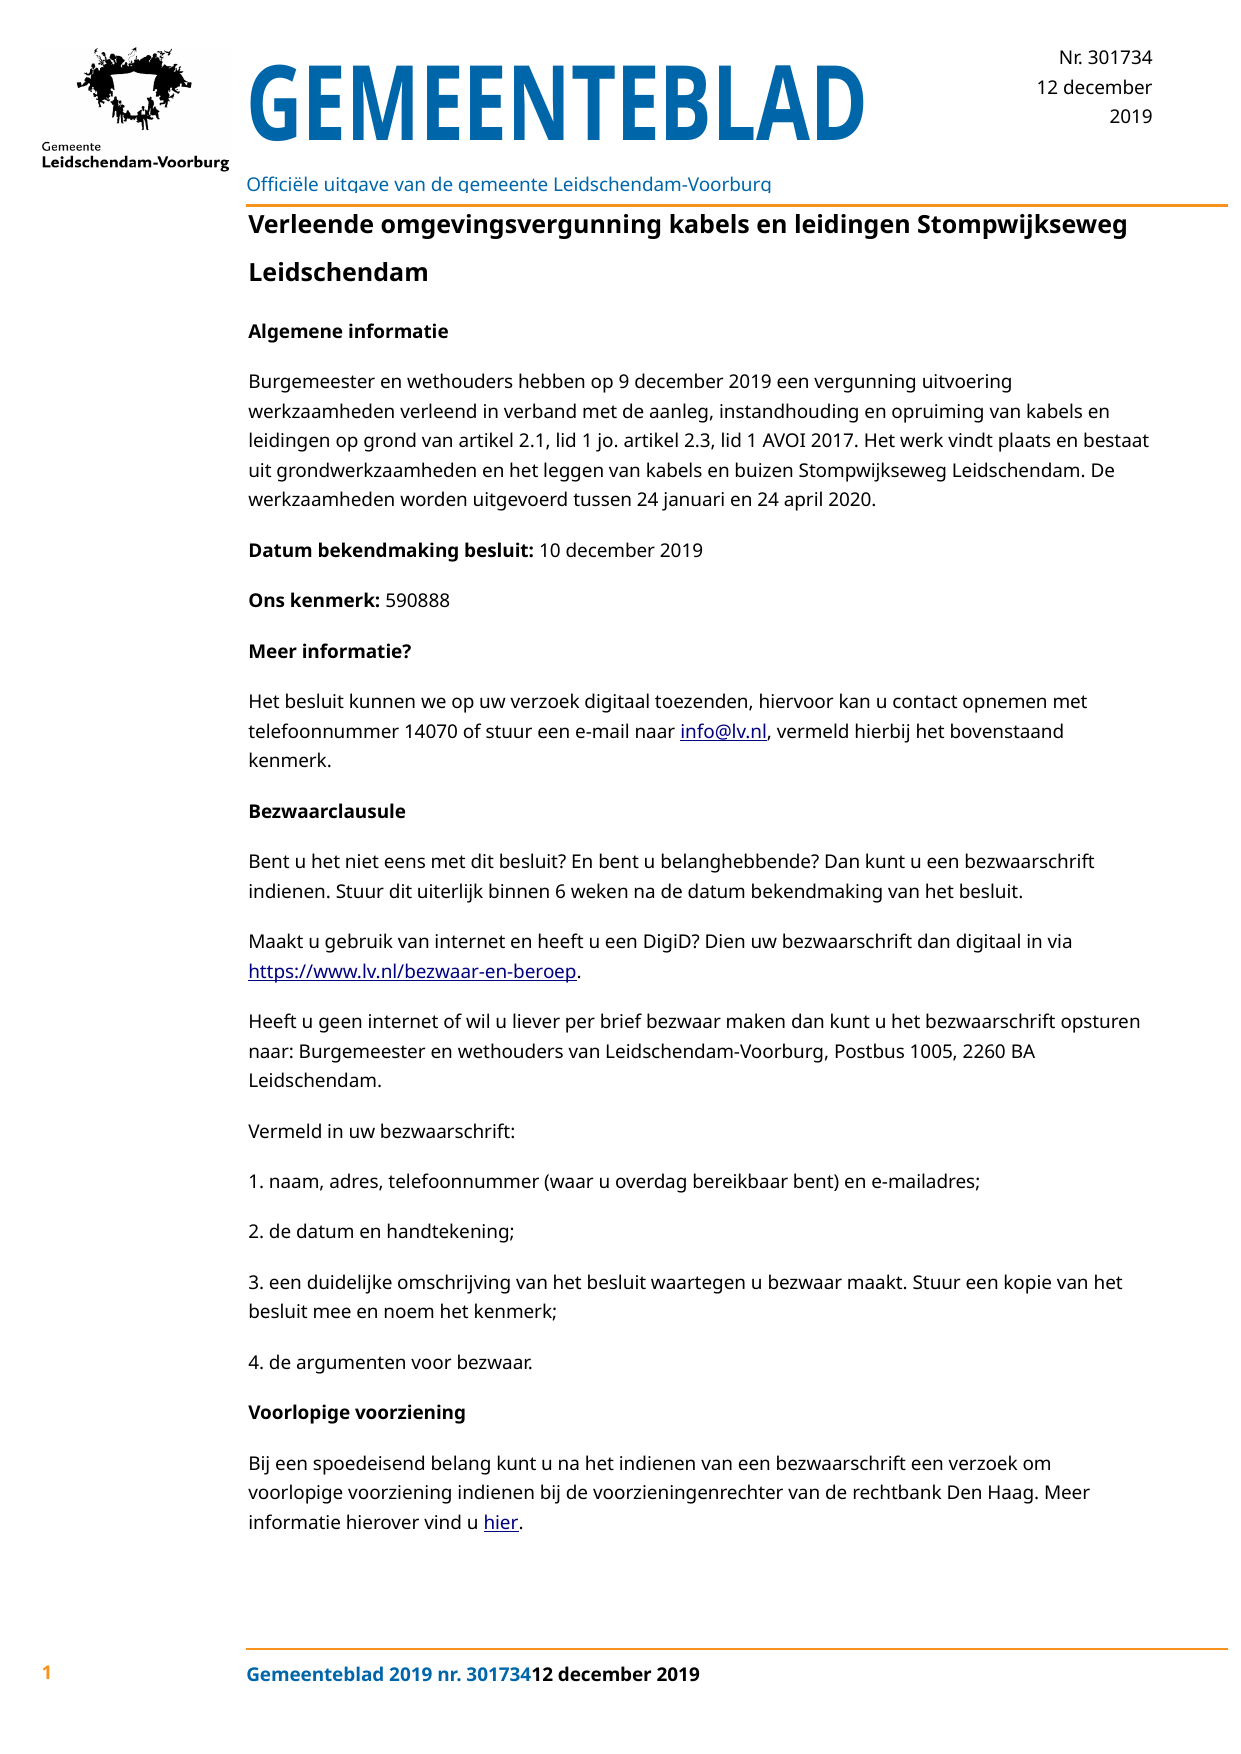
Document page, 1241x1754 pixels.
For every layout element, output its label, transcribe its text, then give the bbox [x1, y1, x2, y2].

text Bent u het niet eens met dit besluit? En bent u belanghebbende? Dan kunt u een bezwaarschrift indienen. Stuur dit uiterlijk binnen 6 weken na de datum bekendmaking van het besluit. [248, 848, 1152, 904]
text 1. naam, adres, telefoonnummer (waar u overdag bereikbaar bent) en e-mailadres; [248, 1168, 1152, 1194]
text Voorlopige voorziening [248, 1399, 1152, 1425]
text Vermeld in uw bezwaarschrift: [248, 1118, 1152, 1144]
text Het besluit kunnen we op uw verzoek digitaal toezenden, hiervoor kan u contact opnemen met telefoonnummer 14070 of stuur een e-mail naar info@lv.nl, vermeld hierbij het bovenstaand kenmerk. [248, 688, 1152, 773]
text Algemene informatie [248, 318, 1152, 344]
text 4. de argumenten voor bezwaar. [248, 1349, 1152, 1375]
text Meer informatie? [248, 638, 1152, 664]
text Maakt u gebruik van internet en heeft u een DigiD? Dien uw bezwaarschrift dan digitaal in via https://www.lv.nl/bezwaar-en-beroep. [248, 928, 1152, 984]
picture [41, 47, 231, 172]
text Bezwaarclausule [248, 798, 1152, 824]
text 2. de datum en handtekening; [248, 1219, 1152, 1244]
text Verleende omgevingsvergunning kabels en leidingen Stompwijkseweg Leidschendam [248, 207, 1152, 288]
text Heeft u geen internet of wil u liever per brief bezwaar maken dan kunt u het bezwaarschrift opsturen naar: Burgemeester en wethouders van Leidschendam-Voorburg, Postbus 1005, 2260 BA Leidschendam. [248, 1008, 1152, 1093]
text Datum bekendmaking besluit: 10 december 2019 [248, 537, 1152, 563]
text 3. een duidelijke omschrijving van het besluit waartegen u bezwaar maakt. Stuur een kopie van het besluit mee en noem het kenmerk; [248, 1269, 1152, 1324]
text Ons kenmerk: 590888 [248, 587, 1152, 613]
text Bij een spoedeisend belang kunt u na het indienen van een bezwaarschrift een verzoek om voorlopige voorziening indienen bij de voorzieningenrechter van de rechtbank Den Haag. Meer informatie hierover vind u hier. [248, 1450, 1152, 1535]
text Burgemeester en wethouders hebben op 9 december 2019 een vergunning uitvoering werkzaamheden verleend in verband met de aanleg, instandhouding en opruiming van kabels en leidingen op grond van artikel 2.1, lid 1 jo. artikel 2.3, lid 1 AVOI 2017. Het werk vindt plaats en bestaat uit grondwerkzaamheden en het leggen van kabels en buizen Stompwijkseweg Leidschendam. De werkzaamheden worden uitgevoerd tussen 24 januari en 24 april 2020. [248, 368, 1152, 512]
